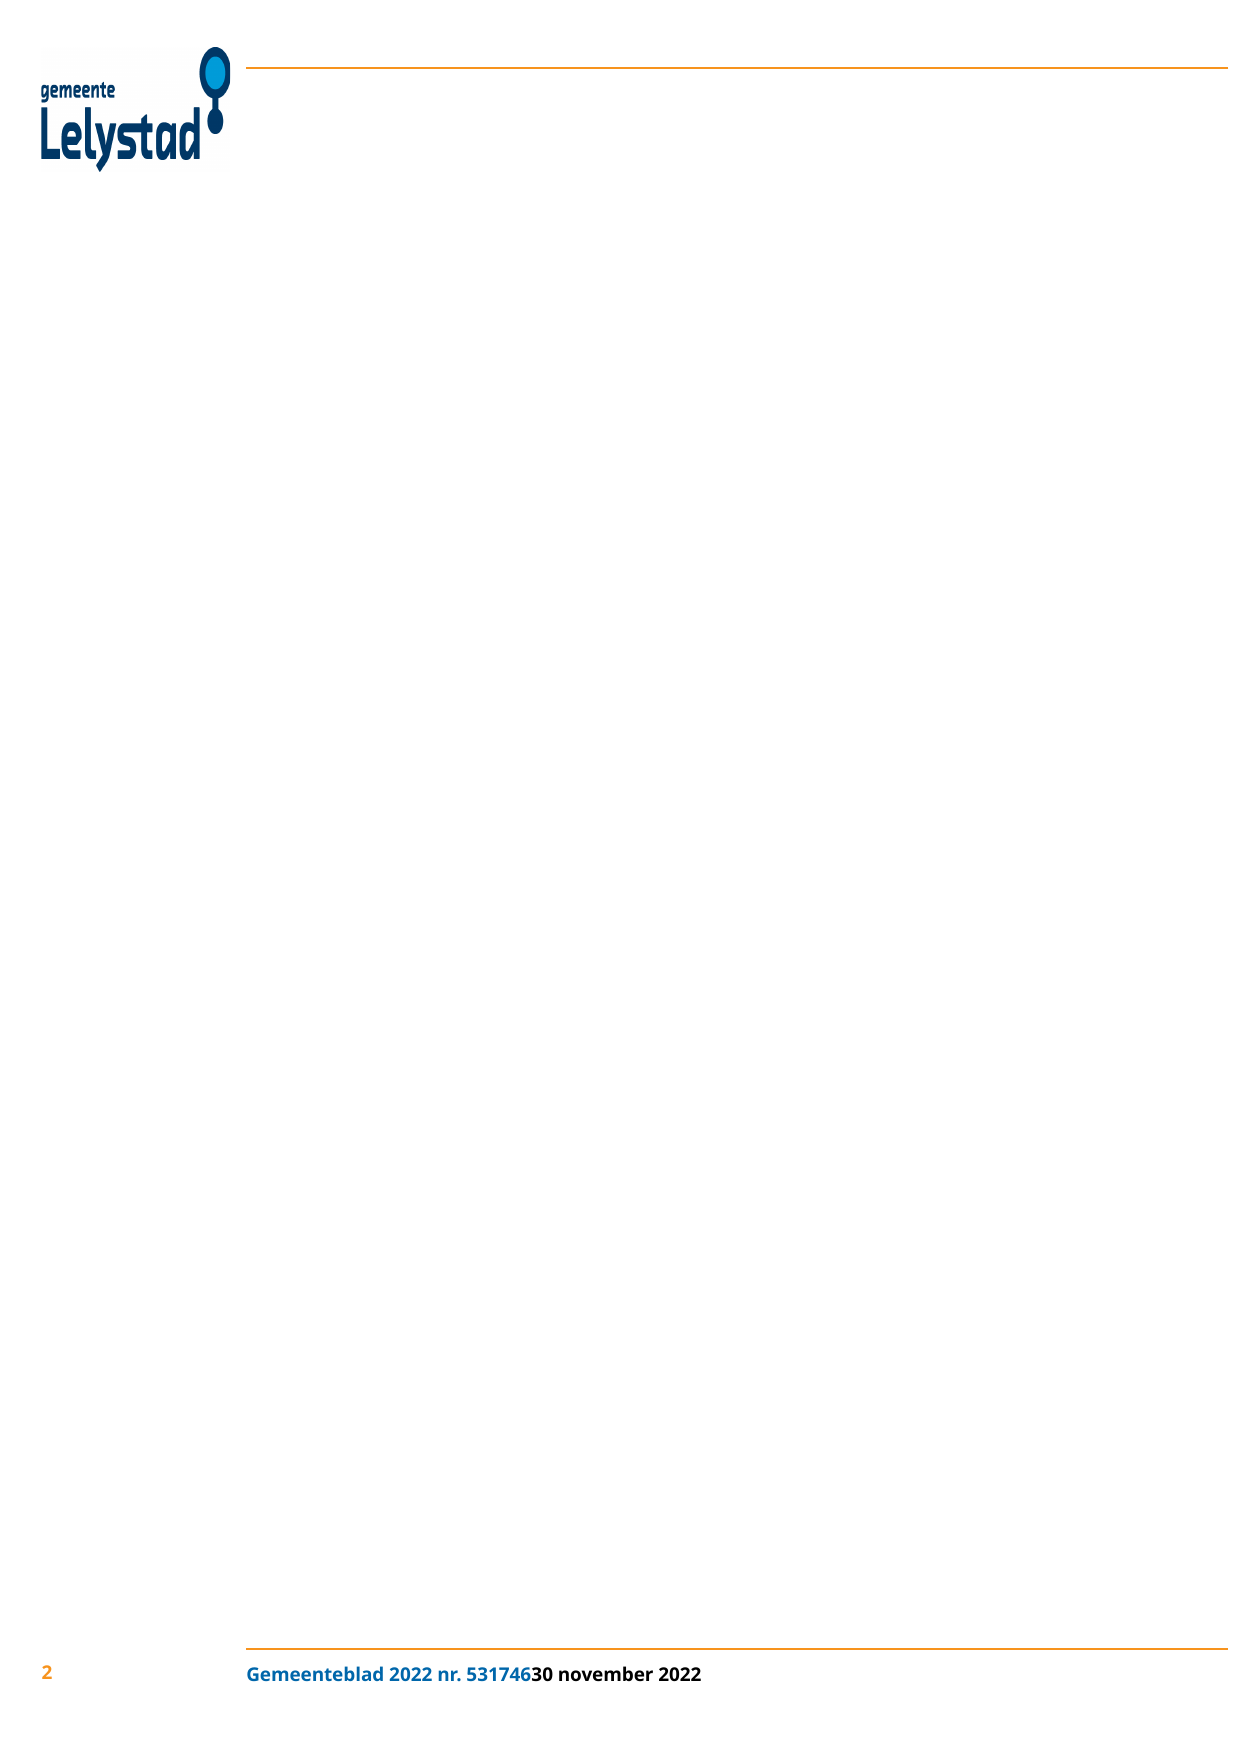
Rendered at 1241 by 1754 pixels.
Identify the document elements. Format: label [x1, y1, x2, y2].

picture [41, 47, 231, 172]
